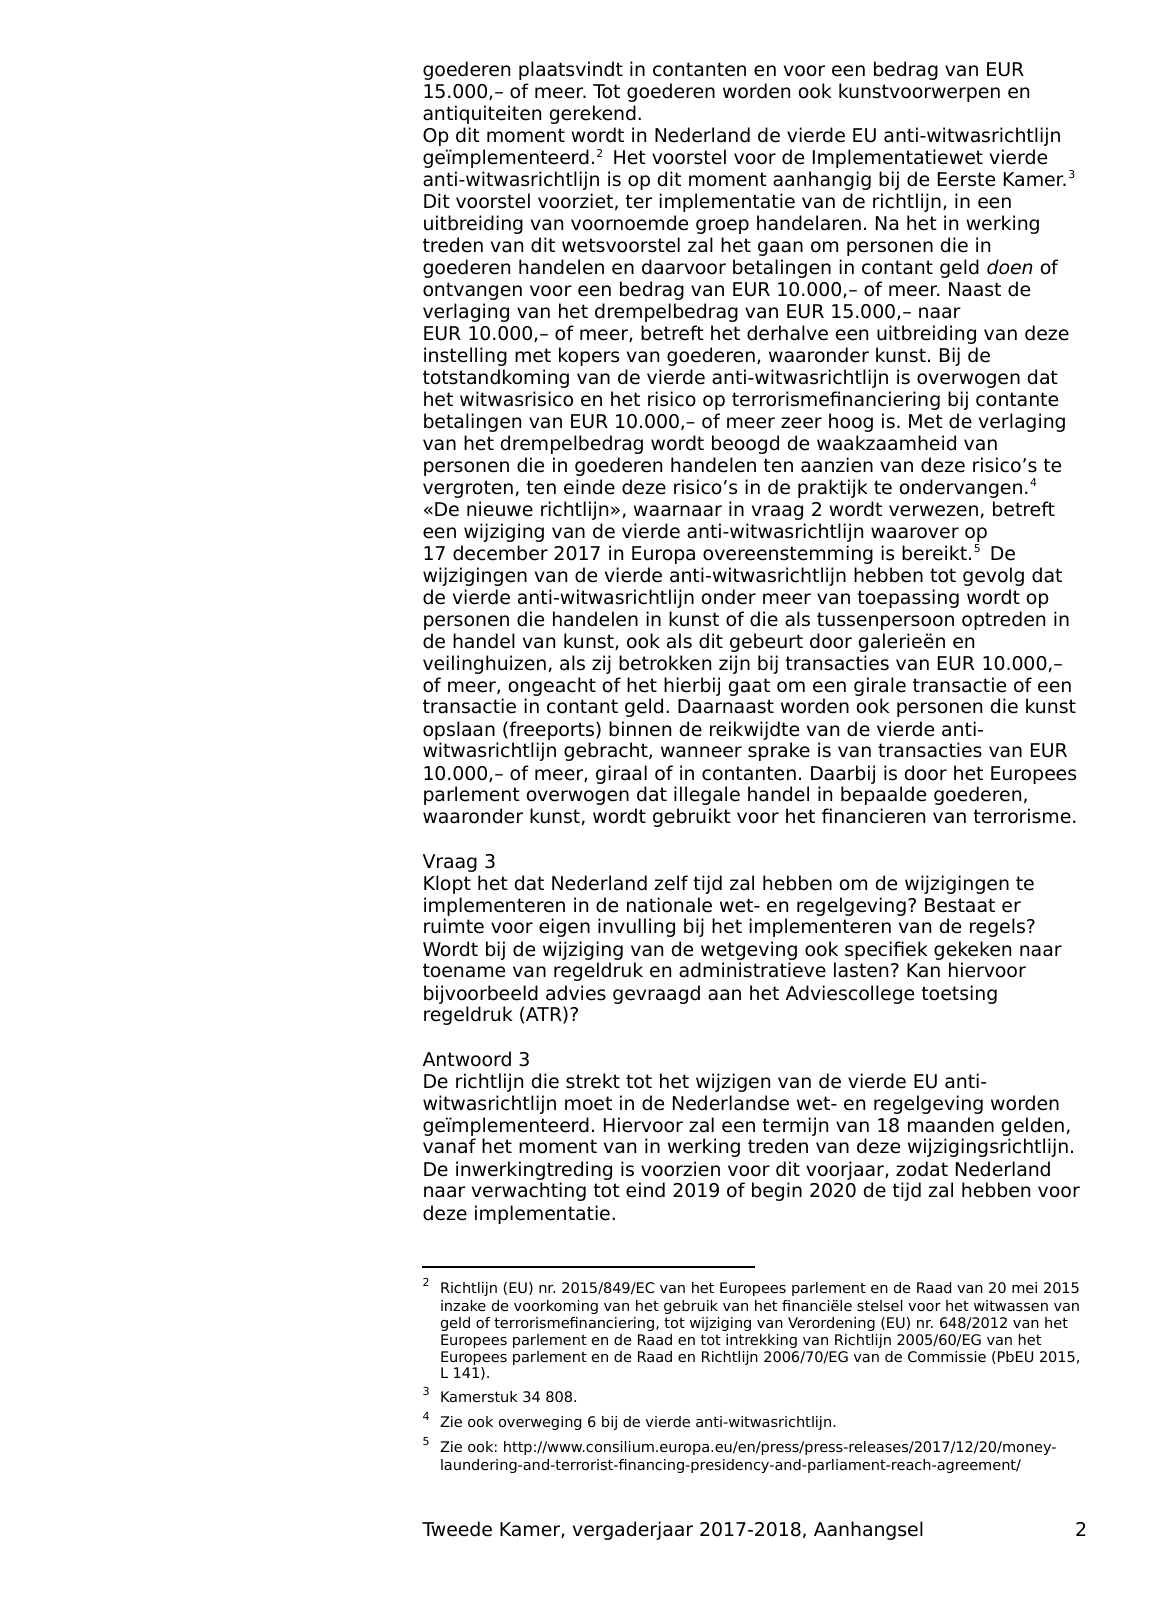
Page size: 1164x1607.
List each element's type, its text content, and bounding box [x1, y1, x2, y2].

text Zie ook: http://www.consilium.europa.eu/en/press/press-releases/2017/12/20/money-laundering-and-terrorist-financing-presidency-and-parliament-reach-agreement/ [422, 1435, 1087, 1474]
text De richtlijn die strekt tot het wijzigen van de vierde EU anti-witwasrichtlijn moet in de Nederlandse wet- en regelgeving worden geïmplementeerd. Hiervoor zal een termijn van 18 maanden gelden, vanaf het moment van in werking treden van deze wijzigingsrichtlijn. De inwerkingtreding is voorzien voor dit voorjaar, zodat Nederland naar verwachting tot eind 2019 of begin 2020 de tijd zal hebben voor deze implementatie. [422, 1071, 1087, 1224]
text Zie ook overweging 6 bij de vierde anti-witwasrichtlijn. [422, 1410, 1087, 1432]
text Klopt het dat Nederland zelf tijd zal hebben om de wijzigingen te implementeren in de nationale wet- en regelgeving? Bestaat er ruimte voor eigen invulling bij het implementeren van de regels? Wordt bij de wijziging van de wetgeving ook specifiek gekeken naar toename van regeldruk en administratieve lasten? Kan hiervoor bijvoorbeeld advies gevraagd aan het Adviescollege toetsing regeldruk (ATR)? [422, 872, 1087, 1026]
text Richtlijn (EU) nr. 2015/849/EC van het Europees parlement en de Raad van 20 mei 2015 inzake de voorkoming van het gebruik van het financiële stelsel voor het witwassen van geld of terrorismefinanciering, tot wijziging van Verordening (EU) nr. 648/2012 van het Europees parlement en de Raad en tot intrekking van Richtlijn 2005/60/EG van het Europees parlement en de Raad en Richtlijn 2006/70/EG van de Commissie (PbEU 2015, L 141). [422, 1276, 1087, 1382]
text goederen plaatsvindt in contanten en voor een bedrag van EUR 15.000,– of meer. Tot goederen worden ook kunstvoorwerpen en antiquiteiten gerekend. [422, 59, 1087, 125]
text Kamerstuk 34 808. [422, 1385, 1087, 1407]
text Antwoord 3 [422, 1048, 1087, 1071]
text Vraag 3 [422, 851, 1087, 872]
text «De nieuwe richtlijn», waarnaar in vraag 2 wordt verwezen, betreft een wijziging van de vierde anti-witwasrichtlijn waarover op 17 december 2017 in Europa overeenstemming is bereikt. De wijzigingen van de vierde anti-witwasrichtlijn hebben tot gevolg dat de vierde anti-witwasrichtlijn onder meer van toepassing wordt op personen die handelen in kunst of die als tussenpersoon optreden in de handel van kunst, ook als dit gebeurt door galerieën en veilinghuizen, als zij betrokken zijn bij transacties van EUR 10.000,– of meer, ongeacht of het hierbij gaat om een girale transactie of een transactie in contant geld. Daarnaast worden ook personen die kunst opslaan (freeports) binnen de reikwijdte van de vierde anti-witwasrichtlijn gebracht, wanneer sprake is van transacties van EUR 10.000,– of meer, giraal of in contanten. Daarbij is door het Europees parlement overwogen dat illegale handel in bepaalde goederen, waaronder kunst, wordt gebruikt voor het financieren van terrorisme. [422, 499, 1087, 828]
text Op dit moment wordt in Nederland de vierde EU anti-witwasrichtlijn geïmplementeerd. Het voorstel voor de Implementatiewet vierde anti-witwasrichtlijn is op dit moment aanhangig bij de Eerste Kamer. Dit voorstel voorziet, ter implementatie van de richtlijn, in een uitbreiding van voornoemde groep handelaren. Na het in werking treden van dit wetsvoorstel zal het gaan om personen die in goederen handelen en daarvoor betalingen in contant geld doen of ontvangen voor een bedrag van EUR 10.000,– of meer. Naast de verlaging van het drempelbedrag van EUR 15.000,– naar EUR 10.000,– of meer, betreft het derhalve een uitbreiding van deze instelling met kopers van goederen, waaronder kunst. Bij de totstandkoming van de vierde anti-witwasrichtlijn is overwogen dat het witwasrisico en het risico op terrorismefinanciering bij contante betalingen van EUR 10.000,– of meer zeer hoog is. Met de verlaging van het drempelbedrag wordt beoogd de waakzaamheid van personen die in goederen handelen ten aanzien van deze risico’s te vergroten, ten einde deze risico’s in de praktijk te ondervangen. [422, 125, 1087, 499]
